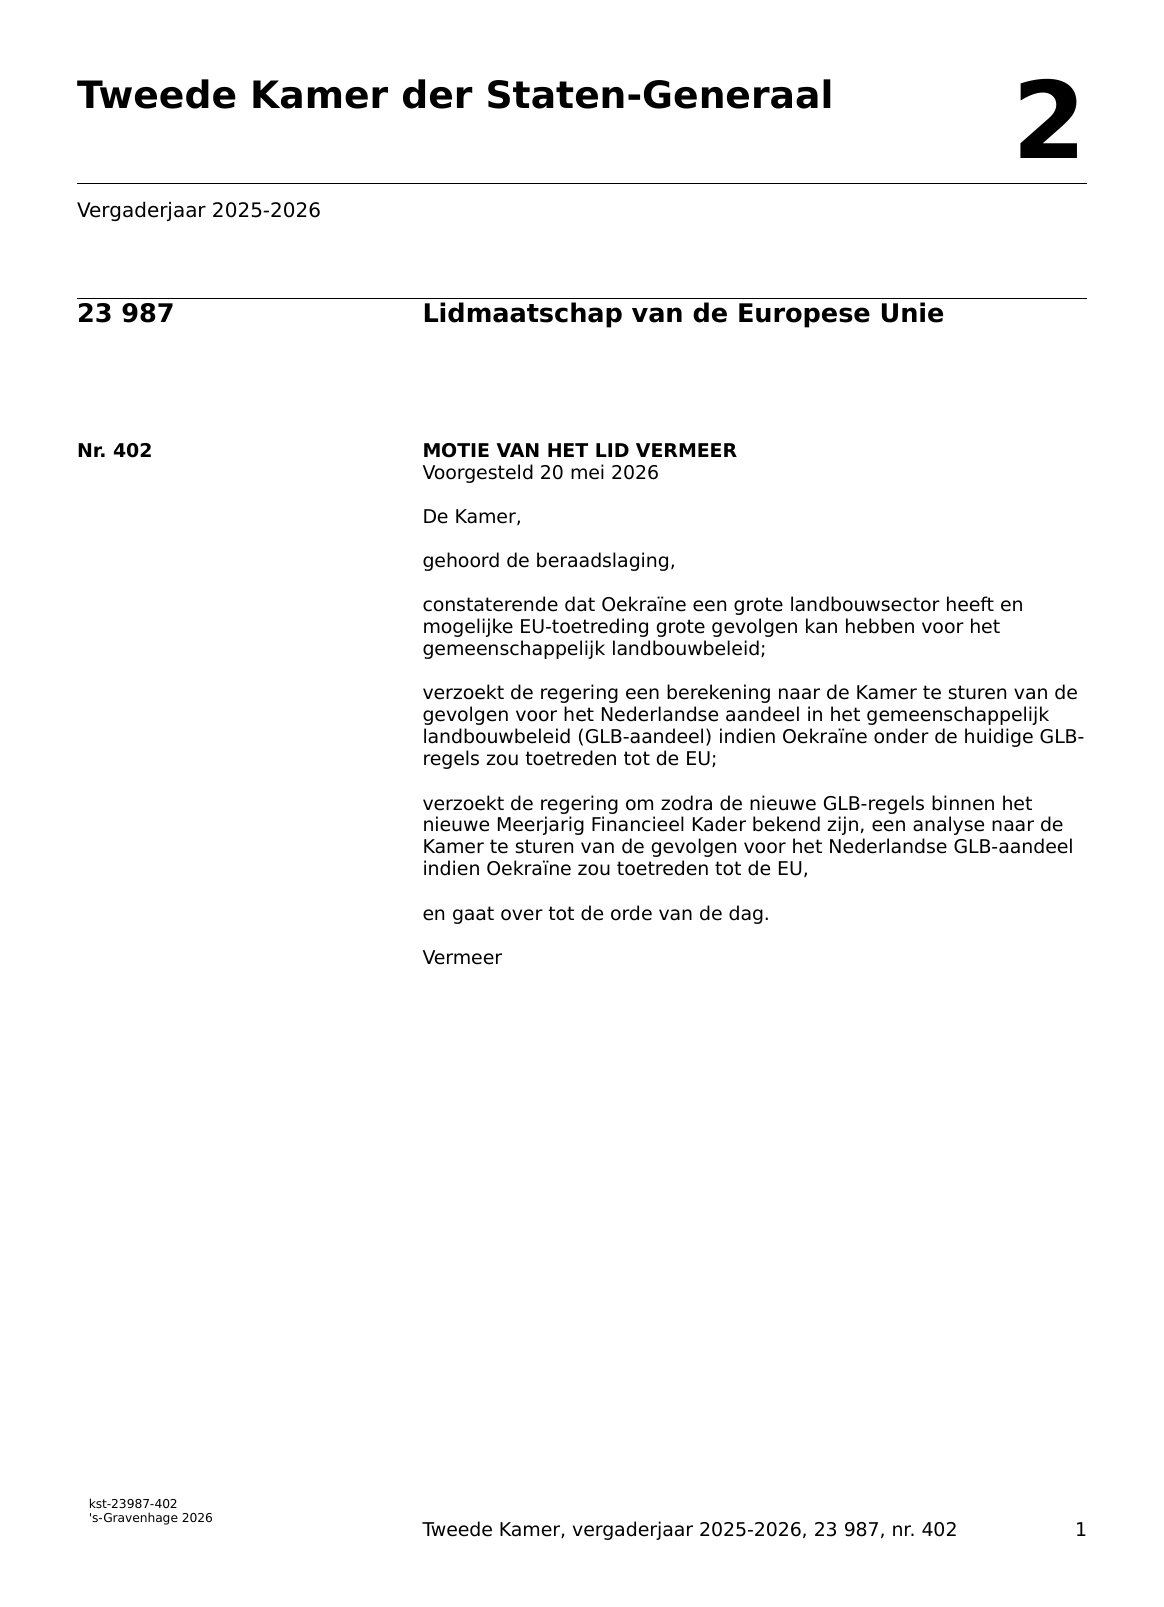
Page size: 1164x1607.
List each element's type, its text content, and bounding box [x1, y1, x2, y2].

table_cell Vergaderjaar 2025-2026 [77, 184, 1087, 298]
text en gaat over tot de orde van de dag. [422, 902, 1087, 924]
table_header Tweede Kamer der Staten-Generaal [77, 59, 886, 183]
text 's-Gravenhage 2026 [88, 1511, 323, 1525]
subtitle Nr. 402 MOTIE VAN HET LID VERMEER [77, 440, 1087, 462]
text verzoekt de regering om zodra de nieuwe GLB-regels binnen het nieuwe Meerjarig Financieel Kader bekend zijn, een analyse naar de Kamer te sturen van de gevolgen voor het Nederlandse GLB-aandeel indien Oekraïne zou toetreden tot de EU, [422, 792, 1087, 880]
subtitle 23 987 Lidmaatschap van de Europese Unie [77, 299, 1087, 329]
text constaterende dat Oekraïne een grote landbouwsector heeft en mogelijke EU-toetreding grote gevolgen kan hebben voor het gemeenschappelijk landbouwbeleid; [422, 594, 1087, 660]
table_header 2 [886, 59, 1087, 183]
text De Kamer, [422, 506, 1087, 528]
text kst-23987-402 [88, 1497, 323, 1511]
text verzoekt de regering een berekening naar de Kamer te sturen van de gevolgen voor het Nederlandse aandeel in het gemeenschappelijk landbouwbeleid (GLB-aandeel) indien Oekraïne onder de huidige GLB-regels zou toetreden tot de EU; [422, 682, 1087, 770]
text Voorgesteld 20 mei 2026 [422, 462, 1087, 484]
text Vermeer [422, 947, 1087, 969]
text gehoord de beraadslaging, [422, 550, 1087, 572]
